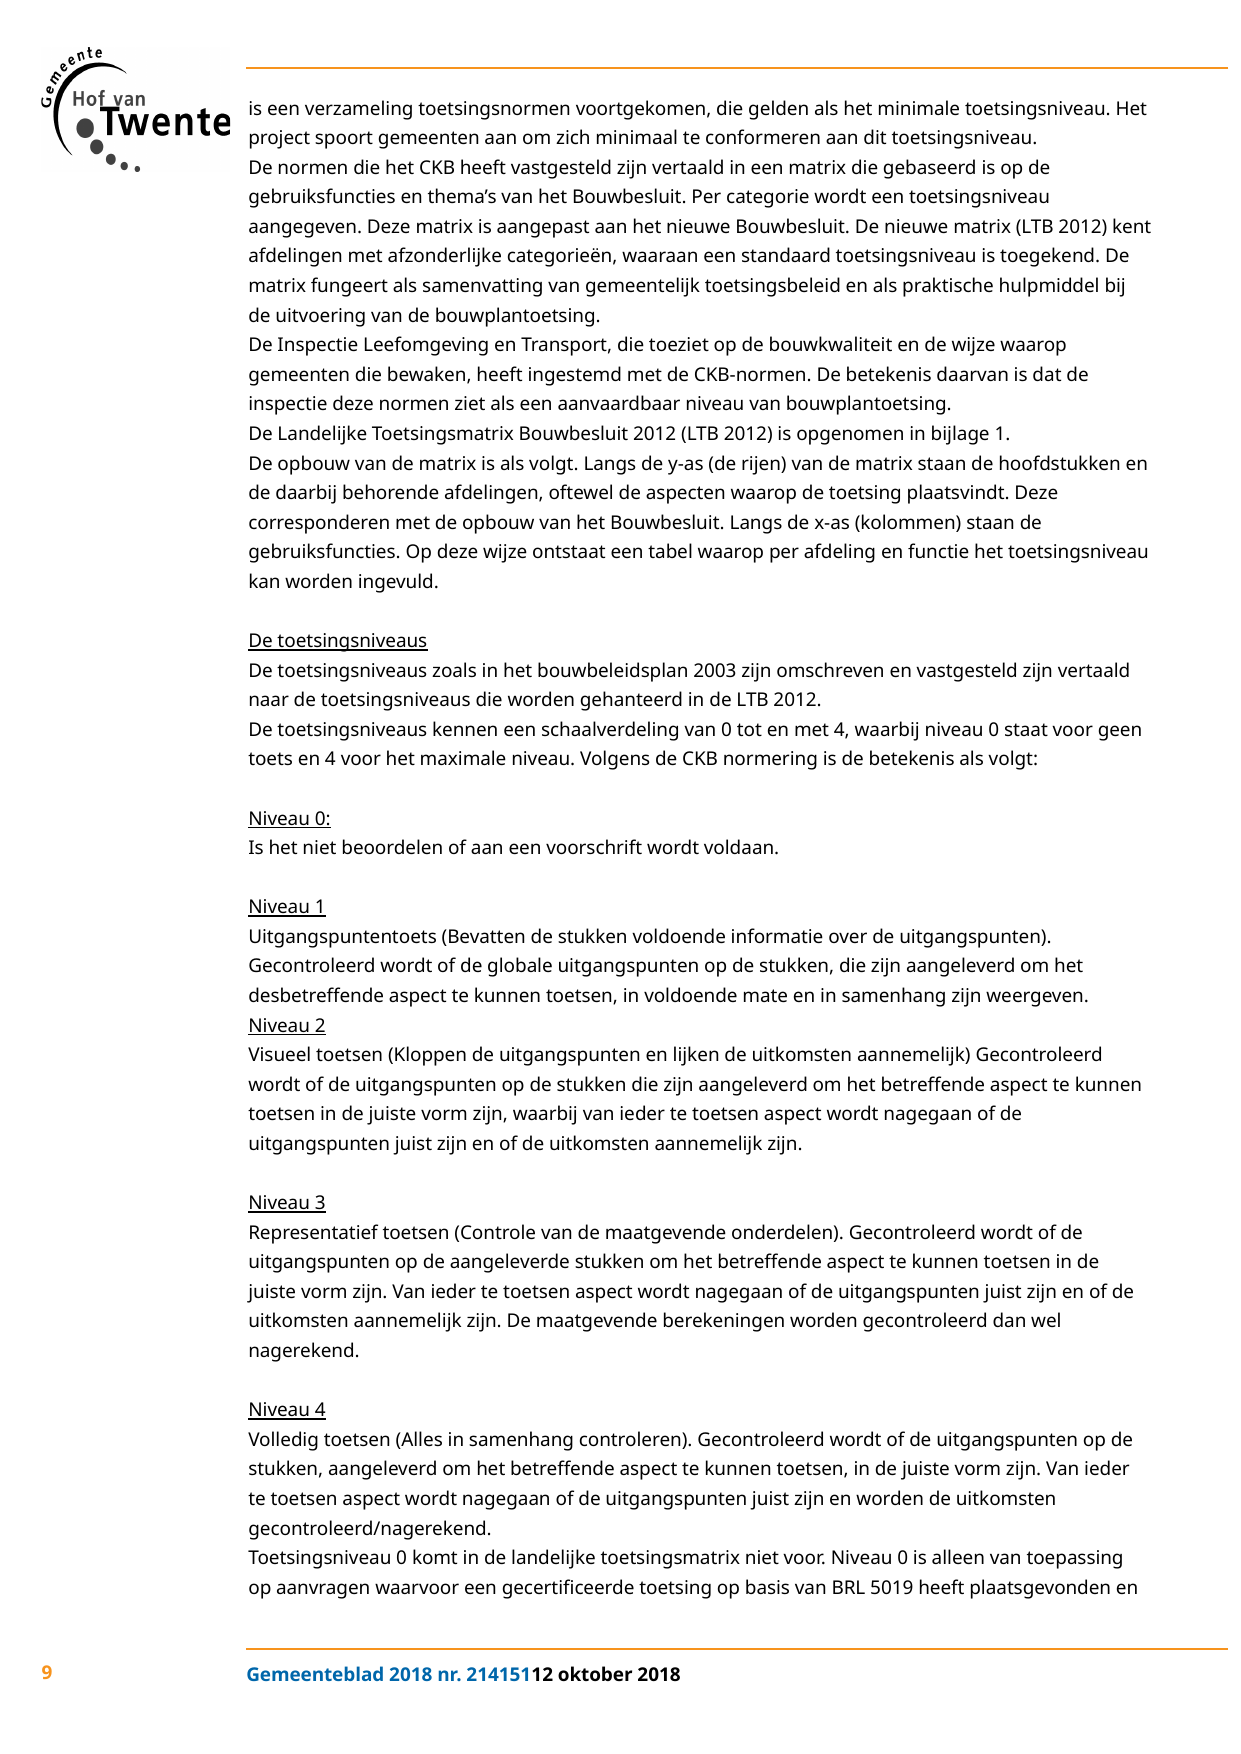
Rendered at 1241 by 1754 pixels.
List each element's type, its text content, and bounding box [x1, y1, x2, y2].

text Niveau 0: [248, 805, 1152, 831]
text Is het niet beoordelen of aan een voorschrift wordt voldaan. [248, 834, 1152, 860]
text Niveau 4 [248, 1396, 1152, 1422]
text Toetsingsniveau 0 komt in de landelijke toetsingsmatrix niet voor. Niveau 0 is alleen van toepassing op aanvragen waarvoor een gecertificeerde toetsing op basis van BRL 5019 heeft plaatsgevonden en [248, 1544, 1152, 1600]
text De toetsingsniveaus kennen een schaalverdeling van 0 tot en met 4, waarbij niveau 0 staat voor geen toets en 4 voor het maximale niveau. Volgens de CKB normering is de betekenis als volgt: [248, 716, 1152, 771]
text Uitgangspuntentoets (Bevatten de stukken voldoende informatie over de uitgangspunten). Gecontroleerd wordt of de globale uitgangspunten op de stukken, die zijn aangeleverd om het desbetreffende aspect te kunnen toetsen, in voldoende mate en in samenhang zijn weergeven. [248, 923, 1152, 1008]
text Niveau 2 [248, 1012, 1152, 1038]
text is een verzameling toetsingsnormen voortgekomen, die gelden als het minimale toetsingsniveau. Het project spoort gemeenten aan om zich minimaal te conformeren aan dit toetsingsniveau. [248, 95, 1152, 150]
text De toetsingsniveaus zoals in het bouwbeleidsplan 2003 zijn omschreven en vastgesteld zijn vertaald naar de toetsingsniveaus die worden gehanteerd in de LTB 2012. [248, 657, 1152, 712]
text De Inspectie Leefomgeving en Transport, die toeziet op de bouwkwaliteit en de wijze waarop gemeenten die bewaken, heeft ingestemd met de CKB-normen. De betekenis daarvan is dat de inspectie deze normen ziet als een aanvaardbaar niveau van bouwplantoetsing. [248, 331, 1152, 416]
text De toetsingsniveaus [248, 627, 1152, 653]
text Visueel toetsen (Kloppen de uitgangspunten en lijken de uitkomsten aannemelijk) Gecontroleerd wordt of de uitgangspunten op de stukken die zijn aangeleverd om het betreffende aspect te kunnen toetsen in de juiste vorm zijn, waarbij van ieder te toetsen aspect wordt nagegaan of de uitgangspunten juist zijn en of de uitkomsten aannemelijk zijn. [248, 1041, 1152, 1156]
text De opbouw van de matrix is als volgt. Langs de y-as (de rijen) van de matrix staan de hoofdstukken en de daarbij behorende afdelingen, oftewel de aspecten waarop de toetsing plaatsvindt. Deze corresponderen met de opbouw van het Bouwbesluit. Langs de x-as (kolommen) staan de gebruiksfuncties. Op deze wijze ontstaat een tabel waarop per afdeling en functie het toetsingsniveau kan worden ingevuld. [248, 450, 1152, 594]
text Niveau 1 [248, 893, 1152, 919]
text Volledig toetsen (Alles in samenhang controleren). Gecontroleerd wordt of de uitgangspunten op de stukken, aangeleverd om het betreffende aspect te kunnen toetsen, in de juiste vorm zijn. Van ieder te toetsen aspect wordt nagegaan of de uitgangspunten juist zijn en worden de uitkomsten gecontroleerd/nagerekend. [248, 1426, 1152, 1541]
picture [41, 47, 231, 172]
text De normen die het CKB heeft vastgesteld zijn vertaald in een matrix die gebaseerd is op de gebruiksfuncties en thema’s van het Bouwbesluit. Per categorie wordt een toetsingsniveau aangegeven. Deze matrix is aangepast aan het nieuwe Bouwbesluit. De nieuwe matrix (LTB 2012) kent afdelingen met afzonderlijke categorieën, waaraan een standaard toetsingsniveau is toegekend. De matrix fungeert als samenvatting van gemeentelijk toetsingsbeleid en als praktische hulpmiddel bij de uitvoering van de bouwplantoetsing. [248, 154, 1152, 328]
text Niveau 3 [248, 1189, 1152, 1215]
text De Landelijke Toetsingsmatrix Bouwbesluit 2012 (LTB 2012) is opgenomen in bijlage 1. [248, 420, 1152, 446]
text Representatief toetsen (Controle van de maatgevende onderdelen). Gecontroleerd wordt of de uitgangspunten op de aangeleverde stukken om het betreffende aspect te kunnen toetsen in de juiste vorm zijn. Van ieder te toetsen aspect wordt nagegaan of de uitgangspunten juist zijn en of de uitkomsten aannemelijk zijn. De maatgevende berekeningen worden gecontroleerd dan wel nagerekend. [248, 1219, 1152, 1363]
